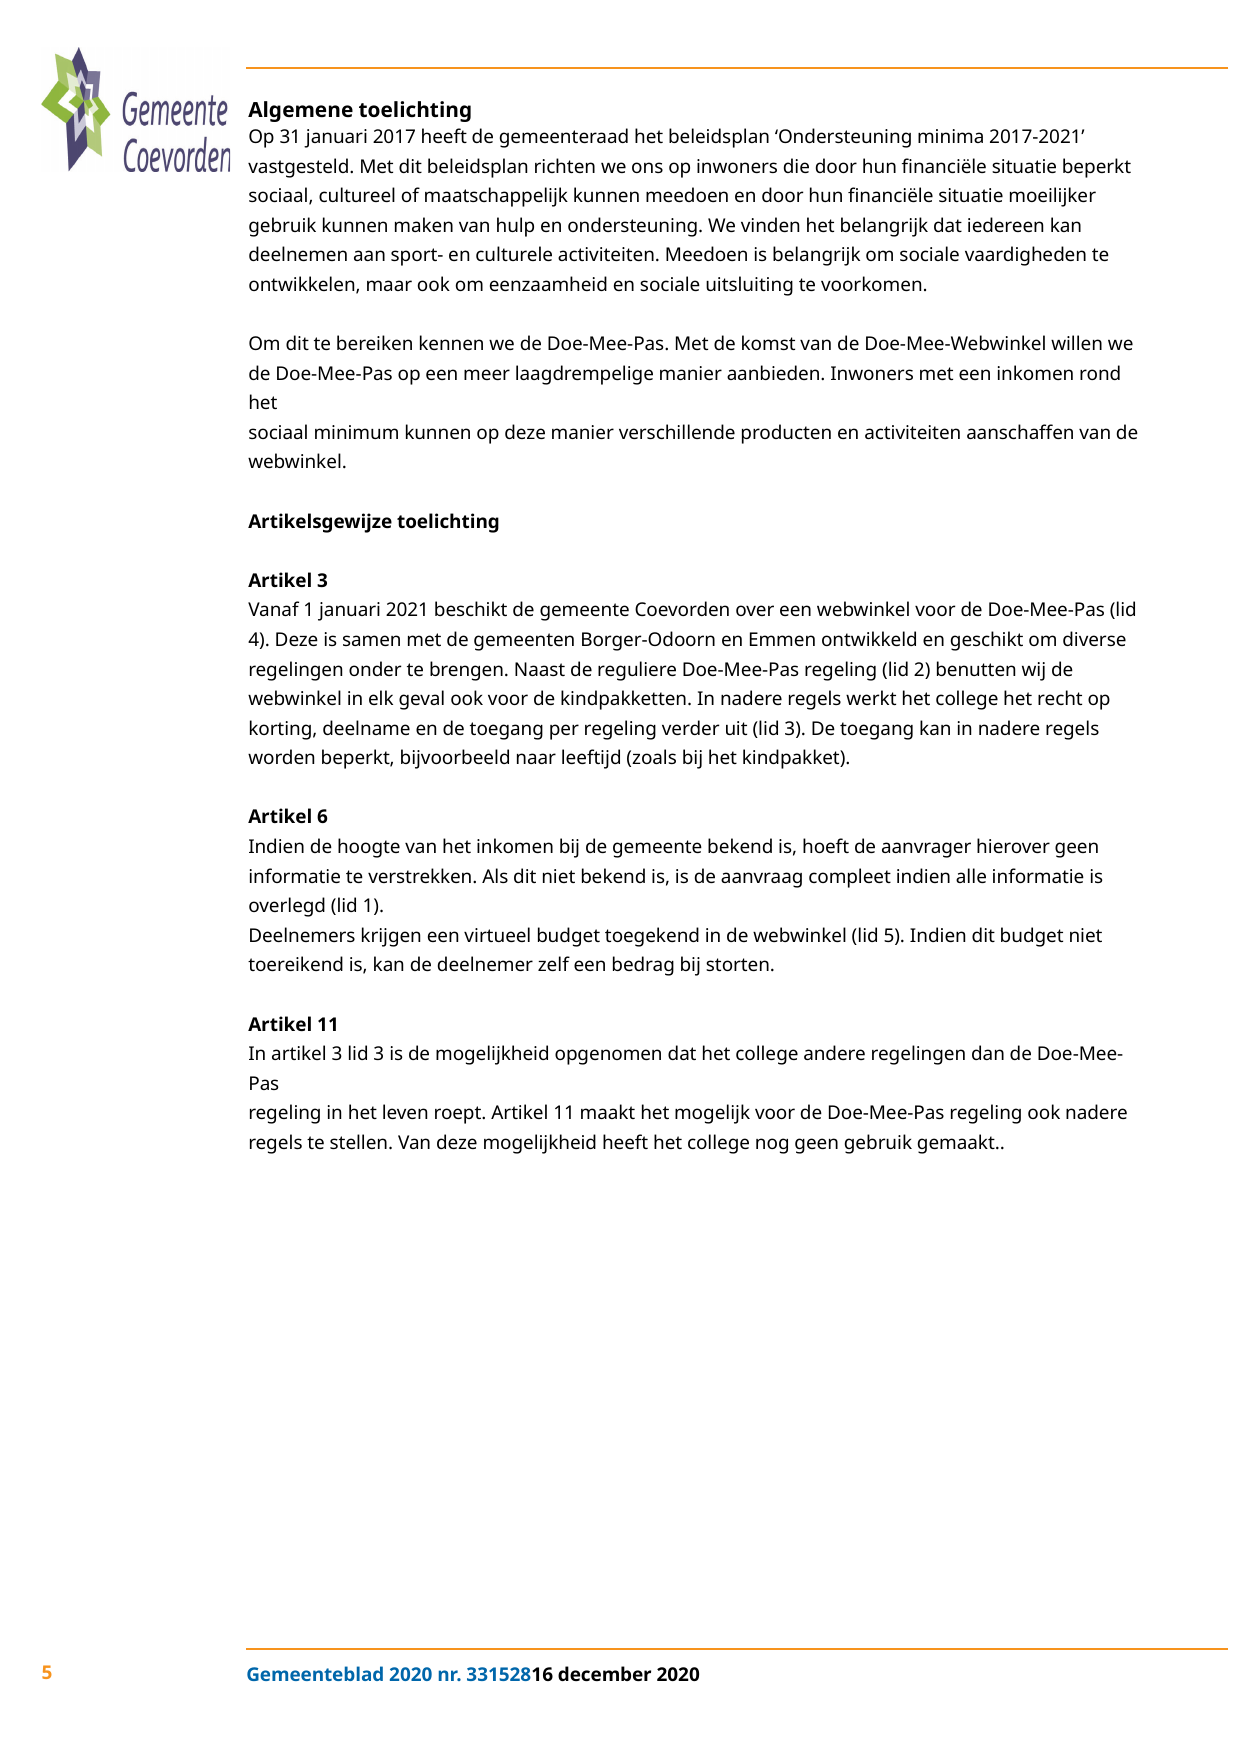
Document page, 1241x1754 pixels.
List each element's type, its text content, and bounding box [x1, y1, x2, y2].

text deelnemen aan sport- en culturele activiteiten. Meedoen is belangrijk om sociale vaardigheden te [248, 242, 1152, 267]
text webwinkel in elk geval ook voor de kindpakketten. In nadere regels werkt het college het recht op [248, 685, 1152, 711]
text vastgesteld. Met dit beleidsplan richten we ons op inwoners die door hun financiële situatie beperkt [248, 153, 1152, 179]
text regeling in het leven roept. Artikel 11 maakt het mogelijk voor de Doe-Mee-Pas regeling ook nadere [248, 1099, 1152, 1125]
text 4). Deze is samen met de gemeenten Borger-Odoorn en Emmen ontwikkeld en geschikt om diverse [248, 626, 1152, 652]
text de Doe-Mee-Pas op een meer laagdrempelige manier aanbieden. Inwoners met een inkomen rond het [248, 360, 1152, 415]
text regels te stellen. Van deze mogelijkheid heeft het college nog geen gebruik gemaakt.. [248, 1129, 1152, 1155]
text gebruik kunnen maken van hulp en ondersteuning. We vinden het belangrijk dat iedereen kan [248, 212, 1152, 238]
text Artikel 6 [248, 804, 1152, 829]
picture [41, 47, 231, 172]
text overlegd (lid 1). [248, 892, 1152, 918]
text Indien de hoogte van het inkomen bij de gemeente bekend is, hoeft de aanvrager hierover geen [248, 833, 1152, 859]
text Om dit te bereiken kennen we de Doe-Mee-Pas. Met de komst van de Doe-Mee-Webwinkel willen we [248, 330, 1152, 356]
text Artikel 11 [248, 1011, 1152, 1037]
text Artikel 3 [248, 567, 1152, 593]
text regelingen onder te brengen. Naast de reguliere Doe-Mee-Pas regeling (lid 2) benutten wij de [248, 656, 1152, 682]
text informatie te verstrekken. Als dit niet bekend is, is de aanvraag compleet indien alle informatie is [248, 863, 1152, 889]
text korting, deelname en de toegang per regeling verder uit (lid 3). De toegang kan in nadere regels [248, 715, 1152, 741]
text Deelnemers krijgen een virtueel budget toegekend in de webwinkel (lid 5). Indien dit budget niet [248, 922, 1152, 948]
text webwinkel. [248, 449, 1152, 474]
text toereikend is, kan de deelnemer zelf een bedrag bij storten. [248, 952, 1152, 977]
text sociaal minimum kunnen op deze manier verschillende producten en activiteiten aanschaffen van de [248, 419, 1152, 445]
text In artikel 3 lid 3 is de mogelijkheid opgenomen dat het college andere regelingen dan de Doe-Mee-Pas [248, 1040, 1152, 1096]
text sociaal, cultureel of maatschappelijk kunnen meedoen en door hun financiële situatie moeilijker [248, 182, 1152, 208]
text Artikelsgewijze toelichting [248, 508, 1152, 534]
text ontwikkelen, maar ook om eenzaamheid en sociale uitsluiting te voorkomen. [248, 271, 1152, 297]
text worden beperkt, bijvoorbeeld naar leeftijd (zoals bij het kindpakket). [248, 744, 1152, 770]
text Algemene toelichting [248, 95, 1152, 123]
text Op 31 januari 2017 heeft de gemeenteraad het beleidsplan ‘Ondersteuning minima 2017-2021’ [248, 123, 1152, 149]
text Vanaf 1 januari 2021 beschikt de gemeente Coevorden over een webwinkel voor de Doe-Mee-Pas (lid [248, 597, 1152, 622]
